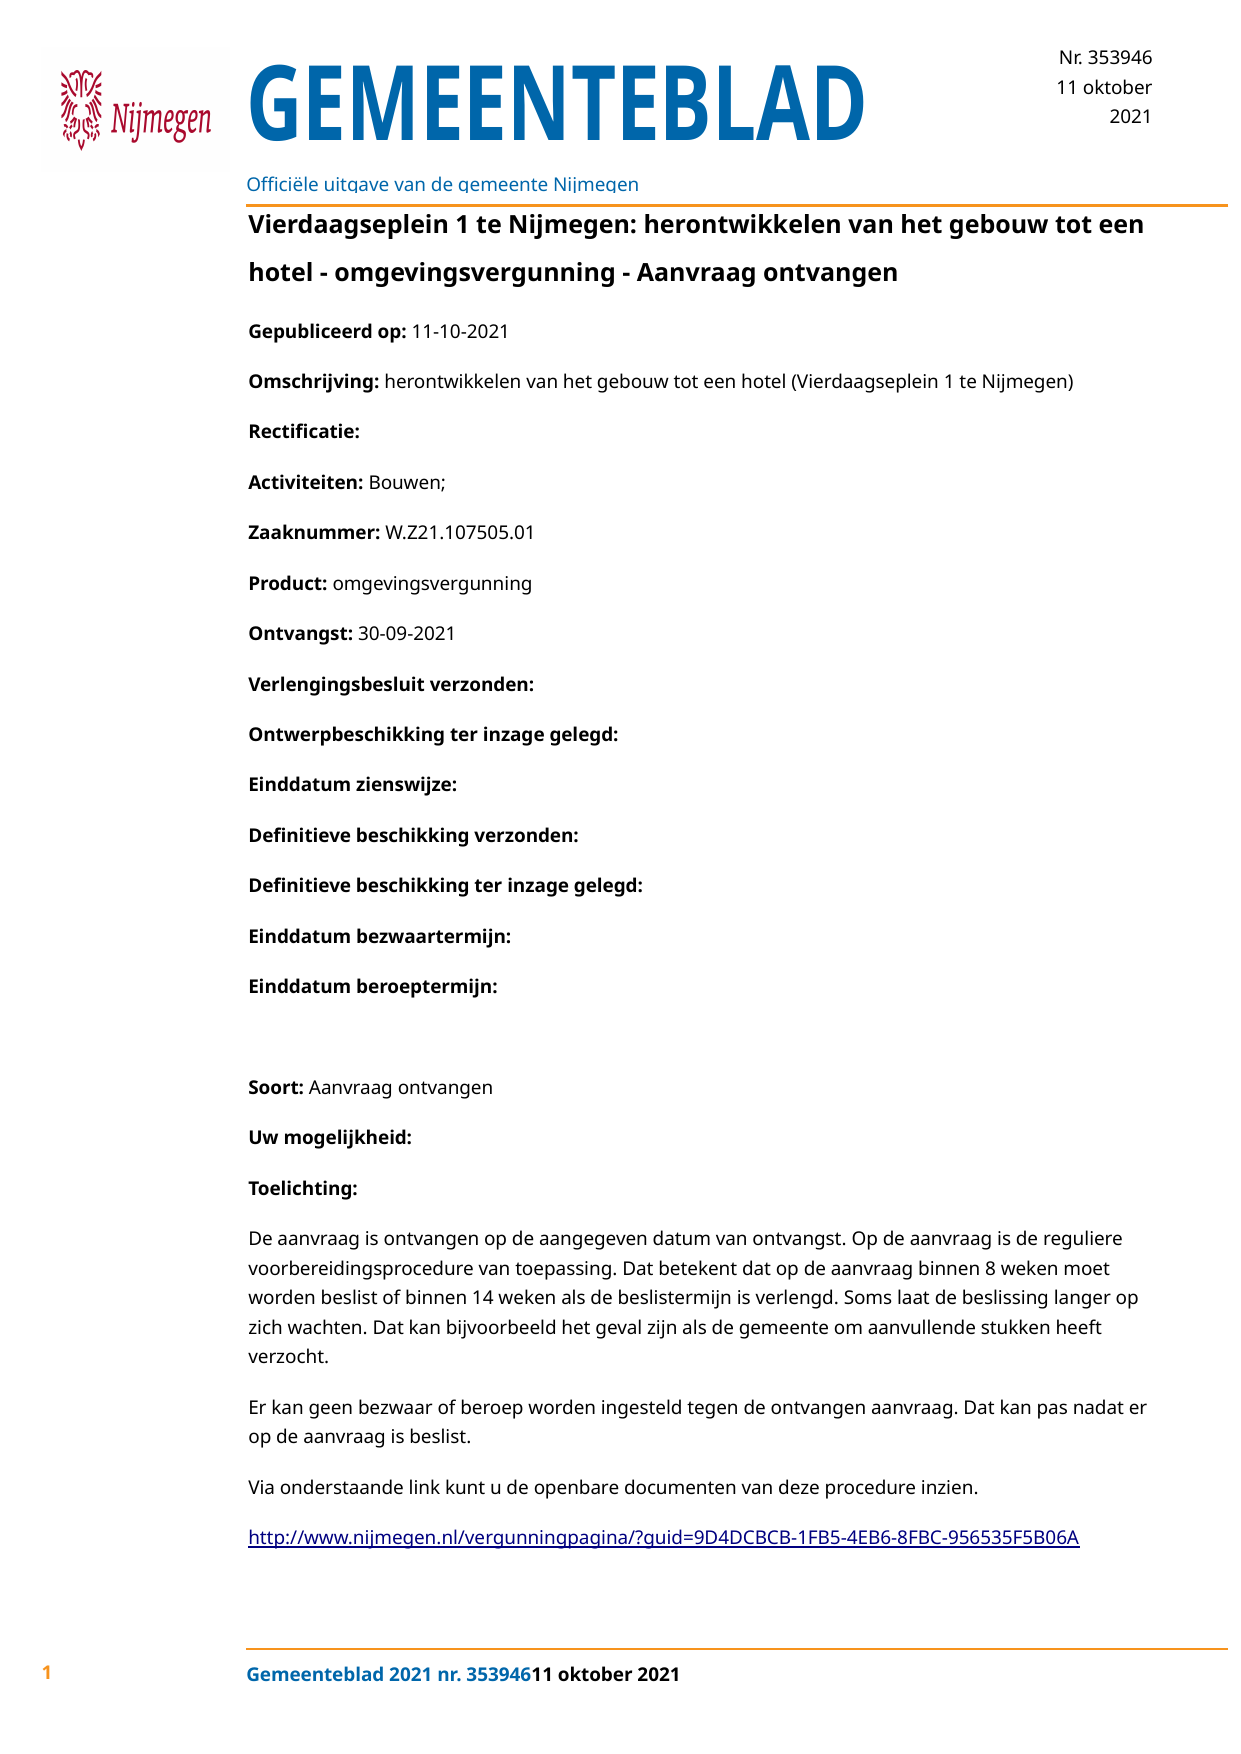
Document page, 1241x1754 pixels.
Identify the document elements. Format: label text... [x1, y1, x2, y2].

text Er kan geen bezwaar of beroep worden ingesteld tegen de ontvangen aanvraag. Dat kan pas nadat er op de aanvraag is beslist. [248, 1394, 1152, 1449]
text Omschrijving: herontwikkelen van het gebouw tot een hotel (Vierdaagseplein 1 te Nijmegen) [248, 368, 1152, 394]
text Gepubliceerd op: 11-10-2021 [248, 318, 1152, 344]
text Definitieve beschikking verzonden: [248, 822, 1152, 848]
text Einddatum beroeptermijn: [248, 973, 1152, 999]
text Soort: Aanvraag ontvangen [248, 1074, 1152, 1100]
text Vierdaagseplein 1 te Nijmegen: herontwikkelen van het gebouw tot een hotel - omgevingsvergunning - Aanvraag ontvangen [248, 207, 1152, 288]
text Toelichting: [248, 1175, 1152, 1201]
text Ontvangst: 30-09-2021 [248, 620, 1152, 646]
text Einddatum bezwaartermijn: [248, 923, 1152, 949]
text Zaaknummer: W.Z21.107505.01 [248, 519, 1152, 545]
text Rectificatie: [248, 419, 1152, 444]
text Activiteiten: Bouwen; [248, 469, 1152, 495]
text Definitieve beschikking ter inzage gelegd: [248, 872, 1152, 898]
text Verlengingsbesluit verzonden: [248, 671, 1152, 697]
text Einddatum zienswijze: [248, 772, 1152, 797]
picture [41, 47, 231, 172]
text http://www.nijmegen.nl/vergunningpagina/?guid=9D4DCBCB-1FB5-4EB6-8FBC-956535F5B06A [248, 1524, 1152, 1550]
text De aanvraag is ontvangen op de aangegeven datum van ontvangst. Op de aanvraag is de reguliere voorbereidingsprocedure van toepassing. Dat betekent dat op de aanvraag binnen 8 weken moet worden beslist of binnen 14 weken als de beslistermijn is verlengd. Soms laat de beslissing langer op zich wachten. Dat kan bijvoorbeeld het geval zijn als de gemeente om aanvullende stukken heeft verzocht. [248, 1225, 1152, 1369]
text Ontwerpbeschikking ter inzage gelegd: [248, 721, 1152, 747]
text Via onderstaande link kunt u de openbare documenten van deze procedure inzien. [248, 1474, 1152, 1500]
text Uw mogelijkheid: [248, 1124, 1152, 1150]
text Product: omgevingsvergunning [248, 570, 1152, 596]
